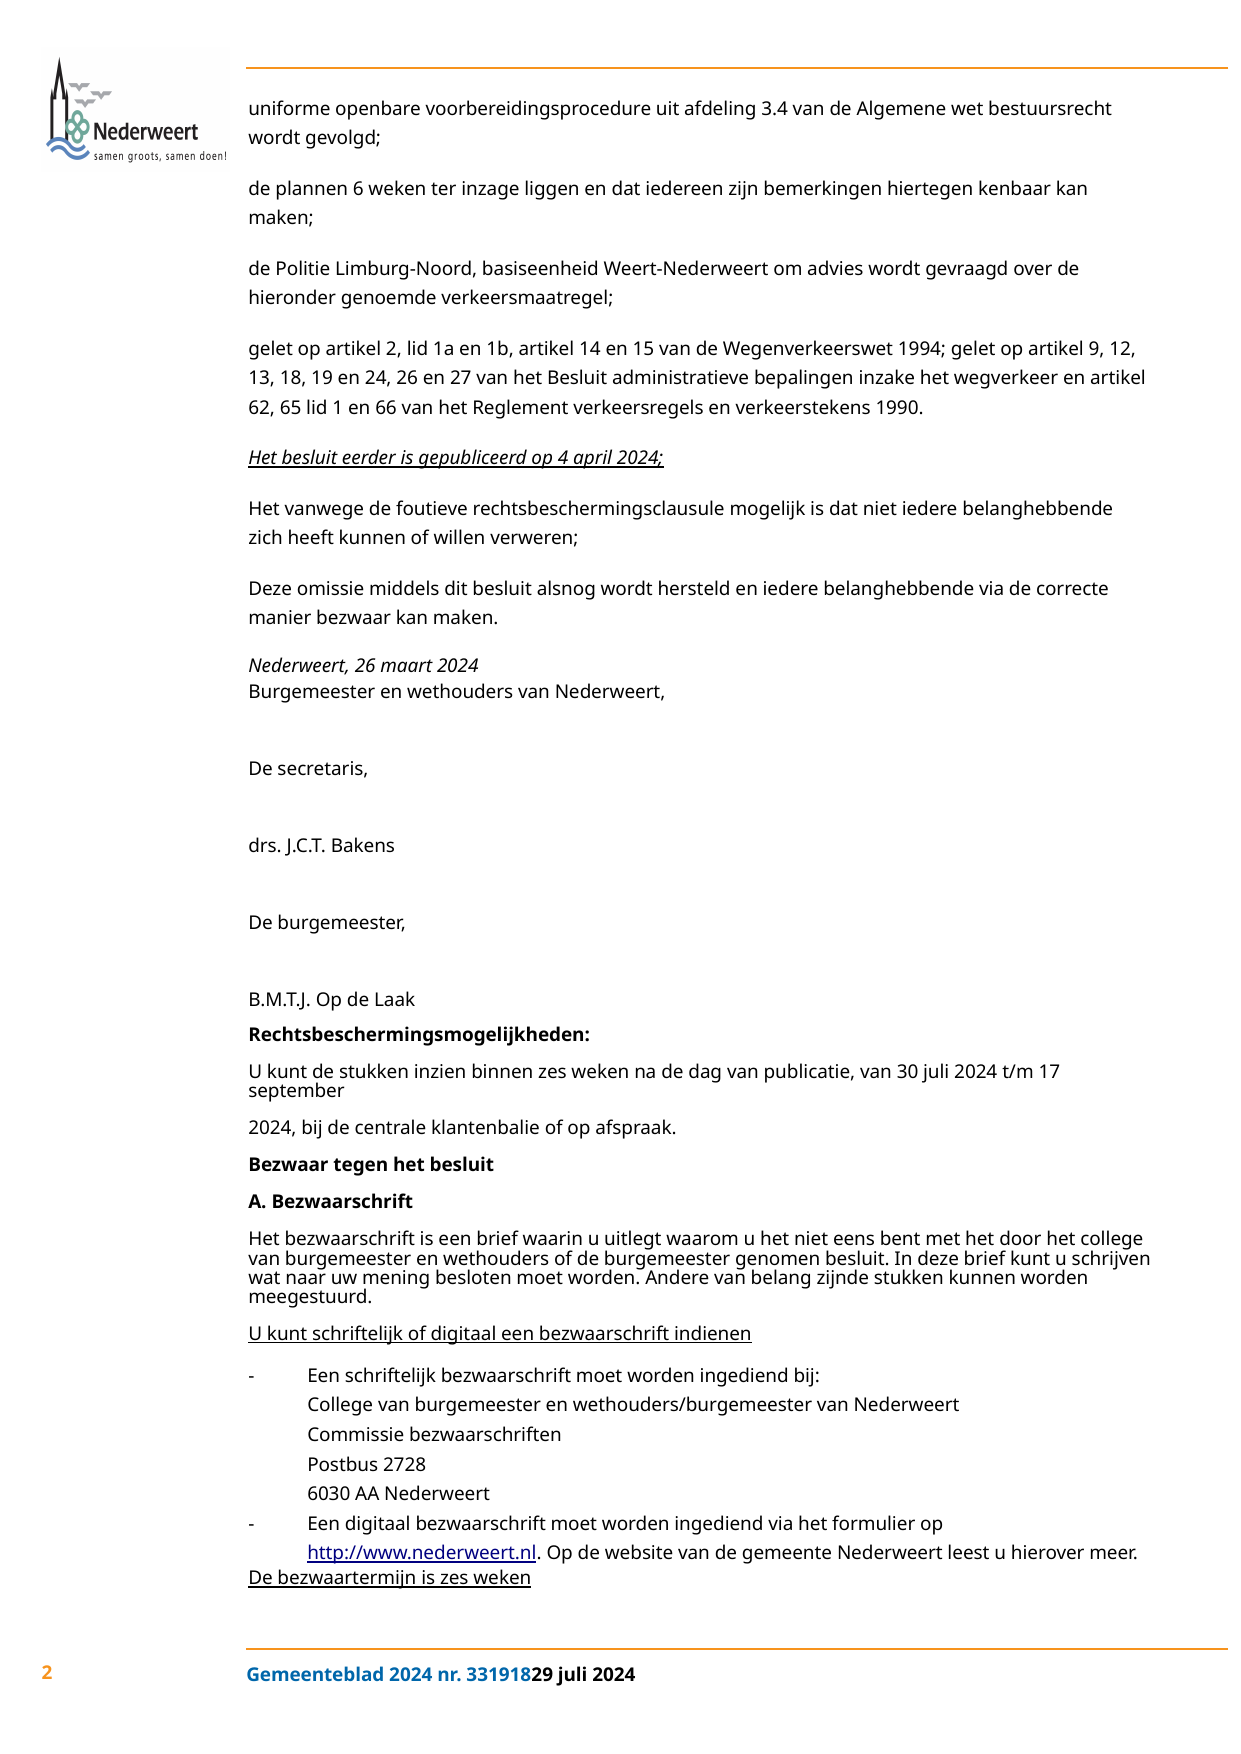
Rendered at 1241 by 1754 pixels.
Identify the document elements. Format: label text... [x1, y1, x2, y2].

text U kunt de stukken inzien binnen zes weken na de dag van publicatie, van 30 juli 2024 t/m 17 september [248, 1063, 1152, 1102]
picture [41, 47, 231, 172]
text B.M.T.J. Op de Laak [248, 987, 1152, 1012]
text Rechtsbeschermingsmogelijkheden: [248, 1026, 1152, 1045]
list Een digitaal bezwaarschrift moet worden ingediend via het formulier op http://www.nederweert.nl. Op de website van de gemeente Nederweert leest u hierover meer. [248, 1510, 1152, 1565]
text Het besluit eerder is gepubliceerd op 4 april 2024; [248, 444, 1152, 470]
text de plannen 6 weken ter inzage liggen en dat iedereen zijn bemerkingen hiertegen kenbaar kan maken; [248, 175, 1152, 230]
text Deze omissie middels dit besluit alsnog wordt hersteld en iedere belanghebbende via de correcte manier bezwaar kan maken. [248, 575, 1152, 630]
text A. Bezwaarschrift [248, 1193, 1152, 1212]
list Postbus 2728 [248, 1451, 1152, 1476]
text Nederweert, 26 maart 2024 [248, 652, 1152, 678]
text gelet op artikel 2, lid 1a en 1b, artikel 14 en 15 van de Wegenverkeerswet 1994; gelet op artikel 9, 12, 13, 18, 19 en 24, 26 en 27 van het Besluit administratieve bepalingen inzake het wegverkeer en artikel 62, 65 lid 1 en 66 van het Reglement verkeersregels en verkeerstekens 1990. [248, 335, 1152, 420]
list Een schriftelijk bezwaarschrift moet worden ingediend bij: [248, 1362, 1152, 1388]
text Bezwaar tegen het besluit [248, 1156, 1152, 1176]
text uniforme openbare voorbereidingsprocedure uit afdeling 3.4 van de Algemene wet bestuursrecht wordt gevolgd; [248, 95, 1152, 150]
text U kunt schriftelijk of digitaal een bezwaarschrift indienen [248, 1325, 1152, 1344]
text drs. J.C.T. Bakens [248, 832, 1152, 858]
text Het vanwege de foutieve rechtsbeschermingsclausule mogelijk is dat niet iedere belanghebbende zich heeft kunnen of willen verweren; [248, 495, 1152, 550]
text Het bezwaarschrift is een brief waarin u uitlegt waarom u het niet eens bent met het door het college van burgemeester en wethouders of de burgemeester genomen besluit. In deze brief kunt u schrijven wat naar uw mening besloten moet worden. Andere van belang zijnde stukken kunnen worden meegestuurd. [248, 1230, 1152, 1307]
text Burgemeester en wethouders van Nederweert, [248, 678, 1152, 704]
list 6030 AA Nederweert [248, 1480, 1152, 1506]
text De burgemeester, [248, 909, 1152, 935]
list Commissie bezwaarschriften [248, 1421, 1152, 1447]
text De secretaris, [248, 755, 1152, 781]
text de Politie Limburg-Noord, basiseenheid Weert-Nederweert om advies wordt gevraagd over de hieronder genoemde verkeersmaatregel; [248, 255, 1152, 310]
text 2024, bij de centrale klantenbalie of op afspraak. [248, 1119, 1152, 1138]
text De bezwaartermijn is zes weken [248, 1569, 1152, 1588]
list College van burgemeester en wethouders/burgemeester van Nederweert [248, 1392, 1152, 1417]
